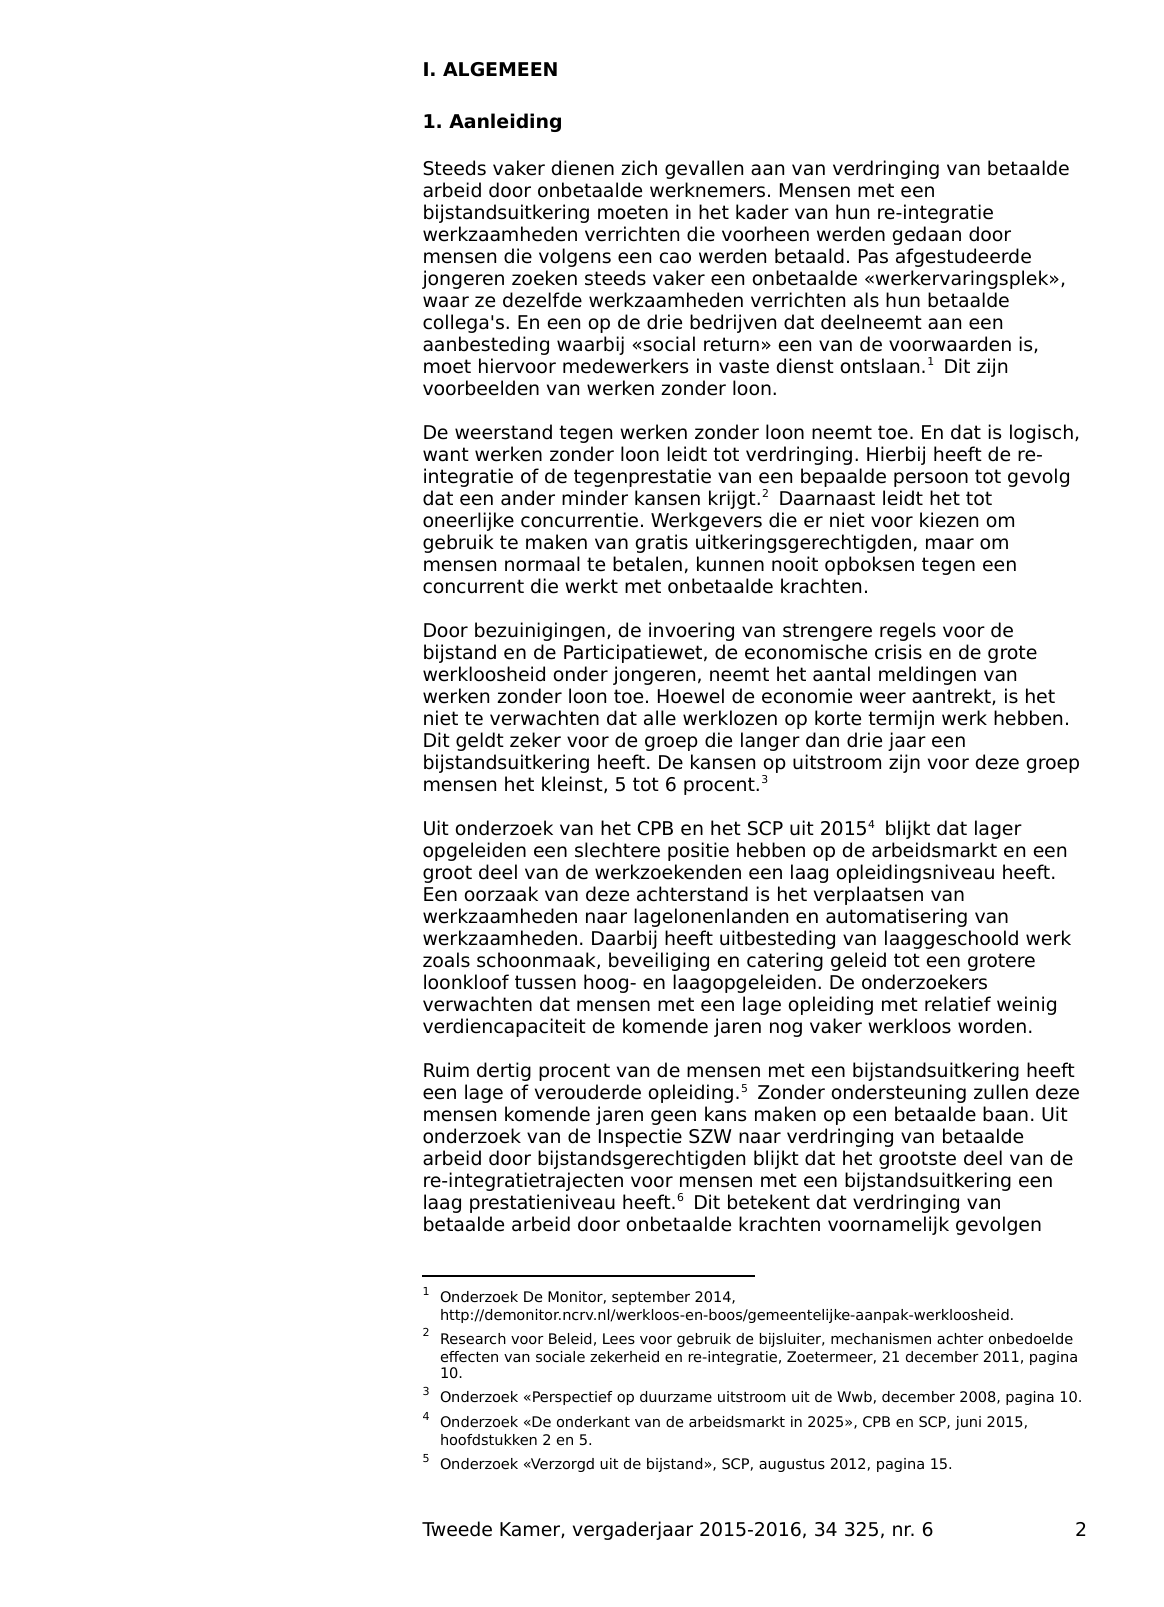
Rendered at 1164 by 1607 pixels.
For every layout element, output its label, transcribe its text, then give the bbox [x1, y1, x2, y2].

text Onderzoek «De onderkant van de arbeidsmarkt in 2025», CPB en SCP, juni 2015, hoofdstukken 2 en 5. [422, 1410, 1087, 1449]
text Door bezuinigingen, de invoering van strengere regels voor de bijstand en de Participatiewet, de economische crisis en de grote werkloosheid onder jongeren, neemt het aantal meldingen van werken zonder loon toe. Hoewel de economie weer aantrekt, is het niet te verwachten dat alle werklozen op korte termijn werk hebben. Dit geldt zeker voor de groep die langer dan drie jaar een bijstandsuitkering heeft. De kansen op uitstroom zijn voor deze groep mensen het kleinst, 5 tot 6 procent. [422, 620, 1087, 796]
subtitle I. ALGEMEEN [422, 59, 1087, 81]
text Steeds vaker dienen zich gevallen aan van verdringing van betaalde arbeid door onbetaalde werknemers. Mensen met een bijstandsuitkering moeten in het kader van hun re-integratie werkzaamheden verrichten die voorheen werden gedaan door mensen die volgens een cao werden betaald. Pas afgestudeerde jongeren zoeken steeds vaker een onbetaalde «werkervaringsplek», waar ze dezelfde werkzaamheden verrichten als hun betaalde collega's. En een op de drie bedrijven dat deelneemt aan een aanbesteding waarbij «social return» een van de voorwaarden is, moet hiervoor medewerkers in vaste dienst ontslaan. Dit zijn voorbeelden van werken zonder loon. [422, 158, 1087, 400]
text Onderzoek «Verzorgd uit de bijstand», SCP, augustus 2012, pagina 15. [422, 1452, 1087, 1474]
text Ruim dertig procent van de mensen met een bijstandsuitkering heeft een lage of verouderde opleiding. Zonder ondersteuning zullen deze mensen komende jaren geen kans maken op een betaalde baan. Uit onderzoek van de Inspectie SZW naar verdringing van betaalde arbeid door bijstandsgerechtigden blijkt dat het grootste deel van de re-integratietrajecten voor mensen met een bijstandsuitkering een laag prestatieniveau heeft. Dit betekent dat verdringing van betaalde arbeid door onbetaalde krachten voornamelijk gevolgen [422, 1060, 1087, 1236]
text De weerstand tegen werken zonder loon neemt toe. En dat is logisch, want werken zonder loon leidt tot verdringing. Hierbij heeft de re-integratie of de tegenprestatie van een bepaalde persoon tot gevolg dat een ander minder kansen krijgt. Daarnaast leidt het tot oneerlijke concurrentie. Werkgevers die er niet voor kiezen om gebruik te maken van gratis uitkeringsgerechtigden, maar om mensen normaal te betalen, kunnen nooit opboksen tegen een concurrent die werkt met onbetaalde krachten. [422, 422, 1087, 598]
text Research voor Beleid, Lees voor gebruik de bijsluiter, mechanismen achter onbedoelde effecten van sociale zekerheid en re-integratie, Zoetermeer, 21 december 2011, pagina 10. [422, 1327, 1087, 1382]
text Onderzoek De Monitor, september 2014, http://demonitor.ncrv.nl/werkloos-en-boos/gemeentelijke-aanpak-werkloosheid. [422, 1285, 1087, 1324]
text Uit onderzoek van het CPB en het SCP uit 2015 blijkt dat lager opgeleiden een slechtere positie hebben op de arbeidsmarkt en een groot deel van de werkzoekenden een laag opleidingsniveau heeft. Een oorzaak van deze achterstand is het verplaatsen van werkzaamheden naar lagelonenlanden en automatisering van werkzaamheden. Daarbij heeft uitbesteding van laaggeschoold werk zoals schoonmaak, beveiliging en catering geleid tot een grotere loonkloof tussen hoog- en laagopgeleiden. De onderzoekers verwachten dat mensen met een lage opleiding met relatief weinig verdiencapaciteit de komende jaren nog vaker werkloos worden. [422, 818, 1087, 1038]
text Onderzoek «Perspectief op duurzame uitstroom uit de Wwb, december 2008, pagina 10. [422, 1385, 1087, 1407]
subtitle 1. Aanleiding [422, 111, 1087, 133]
